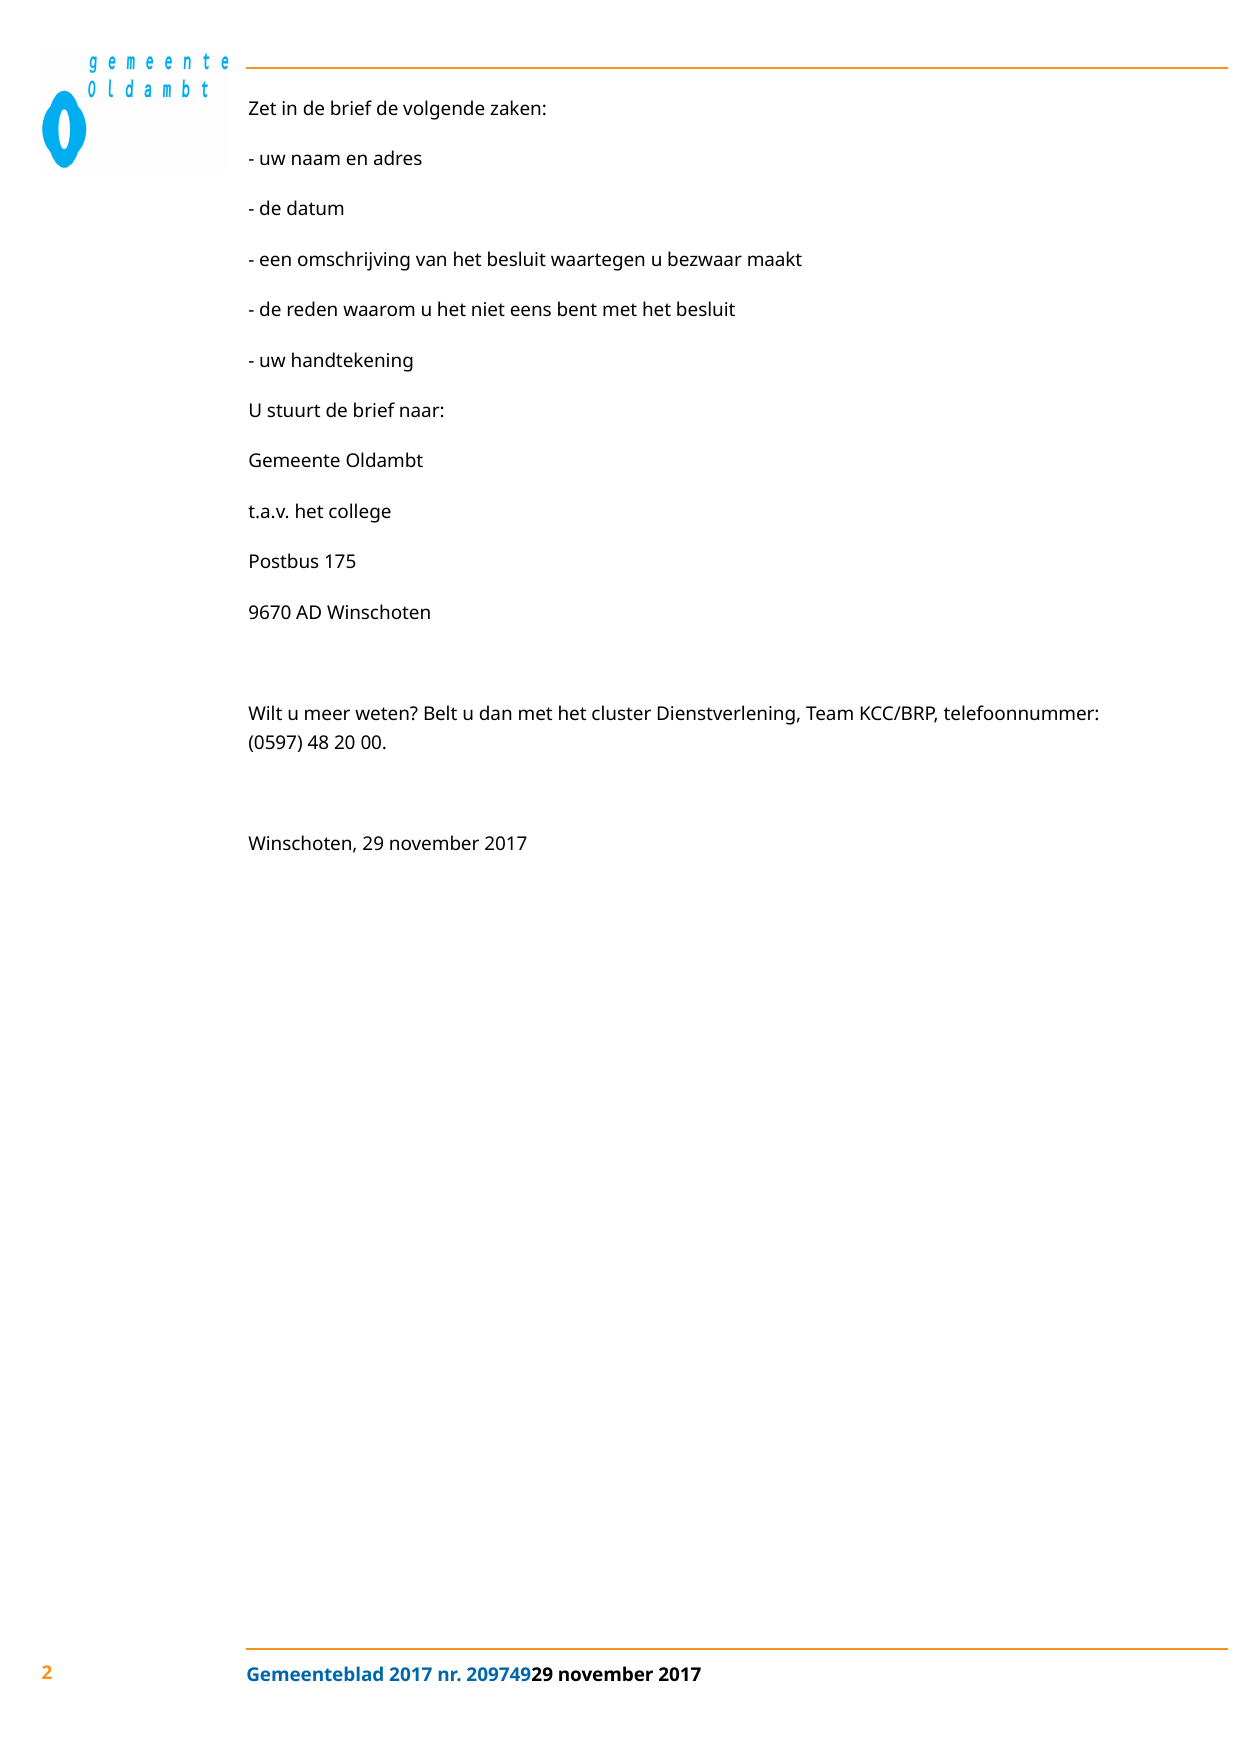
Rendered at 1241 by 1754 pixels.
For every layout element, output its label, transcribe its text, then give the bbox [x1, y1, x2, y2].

picture [41, 47, 231, 172]
text - een omschrijving van het besluit waartegen u bezwaar maakt [248, 246, 1152, 272]
text - de reden waarom u het niet eens bent met het besluit [248, 296, 1152, 322]
text 9670 AD Winschoten [248, 599, 1152, 625]
text U stuurt de brief naar: [248, 397, 1152, 423]
text Wilt u meer weten? Belt u dan met het cluster Dienstverlening, Team KCC/BRP, telefoonnummer: (0597) 48 20 00. [248, 700, 1152, 755]
text - uw handtekening [248, 347, 1152, 373]
text Postbus 175 [248, 548, 1152, 574]
text - uw naam en adres [248, 145, 1152, 171]
text Gemeente Oldambt [248, 448, 1152, 473]
text Zet in de brief de volgende zaken: [248, 95, 1152, 121]
text t.a.v. het college [248, 498, 1152, 524]
text - de datum [248, 196, 1152, 221]
text Winschoten, 29 november 2017 [248, 830, 1152, 856]
